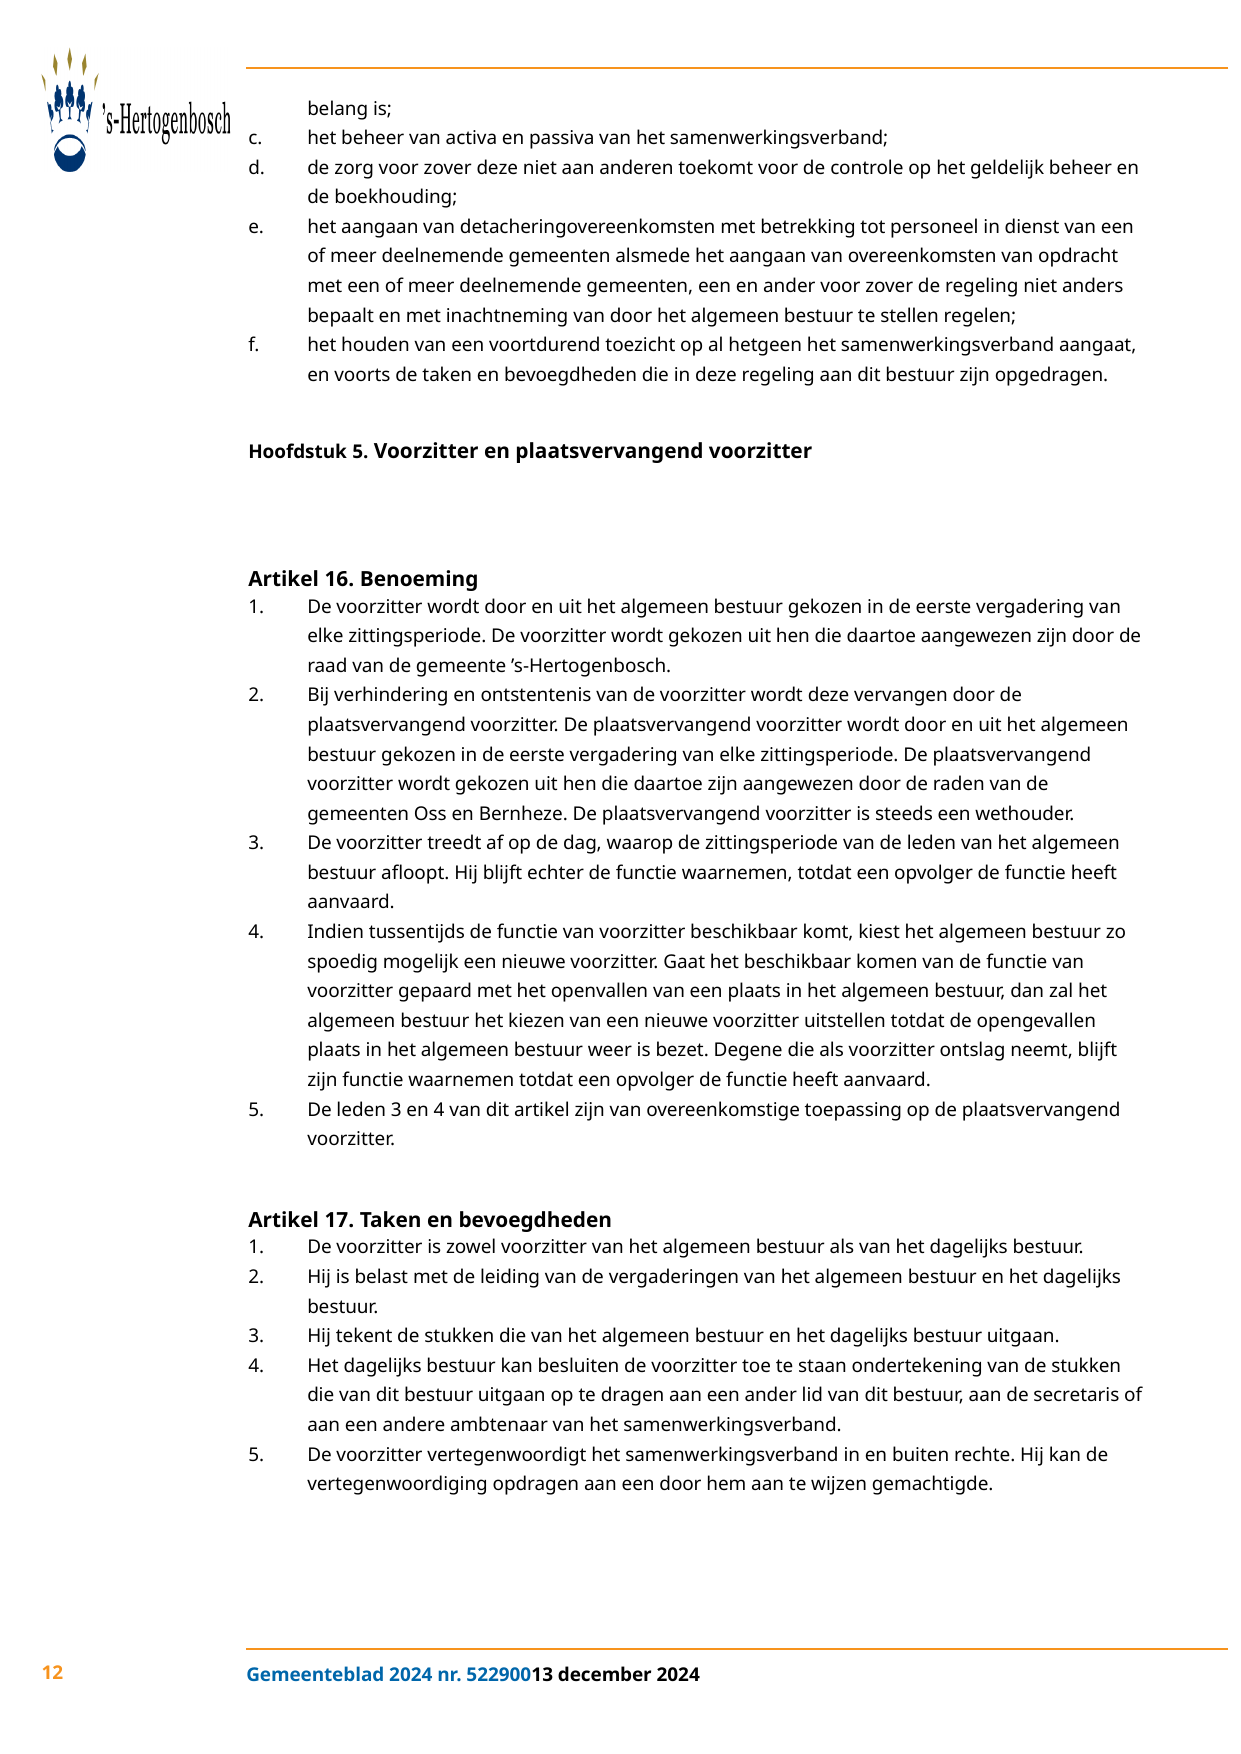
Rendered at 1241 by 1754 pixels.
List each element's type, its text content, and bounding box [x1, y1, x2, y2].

picture [41, 47, 231, 172]
list De voorzitter is zowel voorzitter van het algemeen bestuur als van het dagelijks bestuur. [248, 1234, 1152, 1259]
list Het dagelijks bestuur kan besluiten de voorzitter toe te staan ondertekening van de stukken die van dit bestuur uitgaan op te dragen aan een ander lid van dit bestuur, aan de secretaris of aan een andere ambtenaar van het samenwerkingsverband. [248, 1352, 1152, 1437]
list De leden 3 en 4 van dit artikel zijn van overeenkomstige toepassing op de plaatsvervangend voorzitter. [248, 1096, 1152, 1151]
list De voorzitter vertegenwoordigt het samenwerkingsverband in en buiten rechte. Hij kan de vertegenwoordiging opdragen aan een door hem aan te wijzen gemachtigde. [248, 1441, 1152, 1496]
text Hoofdstuk 5. Voorzitter en plaatsvervangend voorzitter [248, 436, 1152, 465]
text Artikel 17. Taken en bevoegdheden [248, 1205, 1152, 1234]
text Artikel 16. Benoeming [248, 564, 1152, 593]
list Indien tussentijds de functie van voorzitter beschikbaar komt, kiest het algemeen bestuur zo spoedig mogelijk een nieuwe voorzitter. Gaat het beschikbaar komen van de functie van voorzitter gepaard met het openvallen van een plaats in het algemeen bestuur, dan zal het algemeen bestuur het kiezen van een nieuwe voorzitter uitstellen totdat de opengevallen plaats in het algemeen bestuur weer is bezet. Degene die als voorzitter ontslag neemt, blijft zijn functie waarnemen totdat een opvolger de functie heeft aanvaard. [248, 918, 1152, 1092]
list De voorzitter wordt door en uit het algemeen bestuur gekozen in de eerste vergadering van elke zittingsperiode. De voorzitter wordt gekozen uit hen die daartoe aangewezen zijn door de raad van de gemeente ’s-Hertogenbosch. [248, 593, 1152, 678]
list belang is; [248, 95, 1152, 121]
list Hij is belast met de leiding van de vergaderingen van het algemeen bestuur en het dagelijks bestuur. [248, 1263, 1152, 1319]
list De voorzitter treedt af op de dag, waarop de zittingsperiode van de leden van het algemeen bestuur afloopt. Hij blijft echter de functie waarnemen, totdat een opvolger de functie heeft aanvaard. [248, 829, 1152, 914]
list het aangaan van detacheringovereenkomsten met betrekking tot personeel in dienst van een of meer deelnemende gemeenten alsmede het aangaan van overeenkomsten van opdracht met een of meer deelnemende gemeenten, een en ander voor zover de regeling niet anders bepaalt en met inachtneming van door het algemeen bestuur te stellen regelen; [248, 213, 1152, 328]
list het beheer van activa en passiva van het samenwerkingsverband; [248, 124, 1152, 150]
list het houden van een voortdurend toezicht op al hetgeen het samenwerkingsverband aangaat, en voorts de taken en bevoegdheden die in deze regeling aan dit bestuur zijn opgedragen. [248, 331, 1152, 387]
list Hij tekent de stukken die van het algemeen bestuur en het dagelijks bestuur uitgaan. [248, 1322, 1152, 1348]
list de zorg voor zover deze niet aan anderen toekomt voor de controle op het geldelijk beheer en de boekhouding; [248, 154, 1152, 209]
list Bij verhindering en ontstentenis van de voorzitter wordt deze vervangen door de plaatsvervangend voorzitter. De plaatsvervangend voorzitter wordt door en uit het algemeen bestuur gekozen in de eerste vergadering van elke zittingsperiode. De plaatsvervangend voorzitter wordt gekozen uit hen die daartoe zijn aangewezen door de raden van de gemeenten Oss en Bernheze. De plaatsvervangend voorzitter is steeds een wethouder. [248, 682, 1152, 826]
